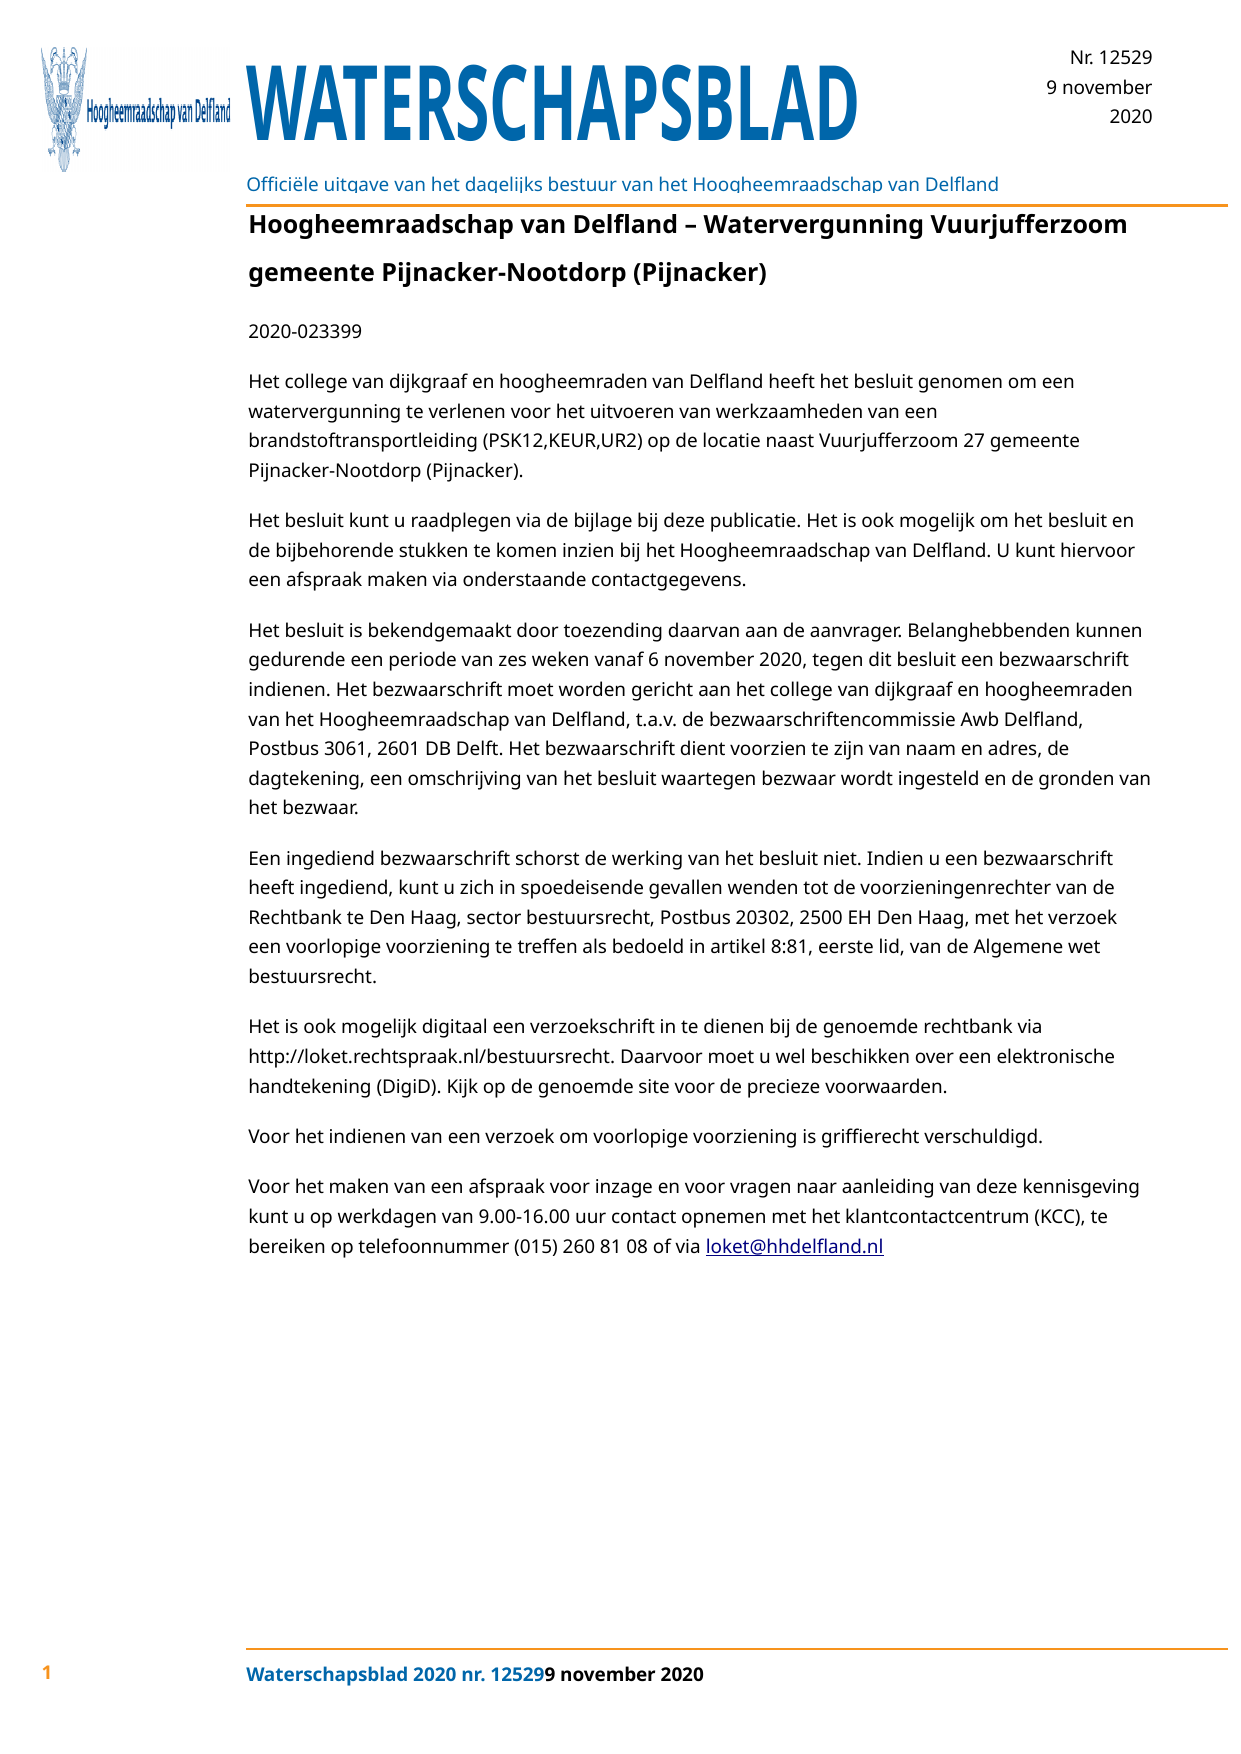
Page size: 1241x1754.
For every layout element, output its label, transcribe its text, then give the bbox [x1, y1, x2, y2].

text Het besluit kunt u raadplegen via de bijlage bij deze publicatie. Het is ook mogelijk om het besluit en de bijbehorende stukken te komen inzien bij het Hoogheemraadschap van Delfland. U kunt hiervoor een afspraak maken via onderstaande contactgegevens. [248, 507, 1152, 592]
text Voor het indienen van een verzoek om voorlopige voorziening is griffierecht verschuldigd. [248, 1123, 1152, 1149]
text Het is ook mogelijk digitaal een verzoekschrift in te dienen bij de genoemde rechtbank via http://loket.rechtspraak.nl/bestuursrecht. Daarvoor moet u wel beschikken over een elektronische handtekening (DigiD). Kijk op de genoemde site voor de precieze voorwaarden. [248, 1014, 1152, 1099]
text Een ingediend bezwaarschrift schorst de werking van het besluit niet. Indien u een bezwaarschrift heeft ingediend, kunt u zich in spoedeisende gevallen wenden tot de voorzieningenrechter van de Rechtbank te Den Haag, sector bestuursrecht, Postbus 20302, 2500 EH Den Haag, met het verzoek een voorlopige voorziening te treffen als bedoeld in artikel 8:81, eerste lid, van de Algemene wet bestuursrecht. [248, 845, 1152, 989]
text Hoogheemraadschap van Delfland – Watervergunning Vuurjufferzoom gemeente Pijnacker-Nootdorp (Pijnacker) [248, 207, 1152, 288]
text Het besluit is bekendgemaakt door toezending daarvan aan de aanvrager. Belanghebbenden kunnen gedurende een periode van zes weken vanaf 6 november 2020, tegen dit besluit een bezwaarschrift indienen. Het bezwaarschrift moet worden gericht aan het college van dijkgraaf en hoogheemraden van het Hoogheemraadschap van Delfland, t.a.v. de bezwaarschriftencommissie Awb Delfland, Postbus 3061, 2601 DB Delft. Het bezwaarschrift dient voorzien te zijn van naam en adres, de dagtekening, een omschrijving van het besluit waartegen bezwaar wordt ingesteld en de gronden van het bezwaar. [248, 617, 1152, 820]
text 2020-023399 [248, 318, 1152, 344]
picture [41, 47, 231, 172]
text Voor het maken van een afspraak voor inzage en voor vragen naar aanleiding van deze kennisgeving kunt u op werkdagen van 9.00-16.00 uur contact opnemen met het klantcontactcentrum (KCC), te bereiken op telefoonnummer (015) 260 81 08 of via loket@hhdelfland.nl [248, 1174, 1152, 1259]
text Het college van dijkgraaf en hoogheemraden van Delfland heeft het besluit genomen om een watervergunning te verlenen voor het uitvoeren van werkzaamheden van een brandstoftransportleiding (PSK12,KEUR,UR2) op de locatie naast Vuurjufferzoom 27 gemeente Pijnacker-Nootdorp (Pijnacker). [248, 368, 1152, 483]
